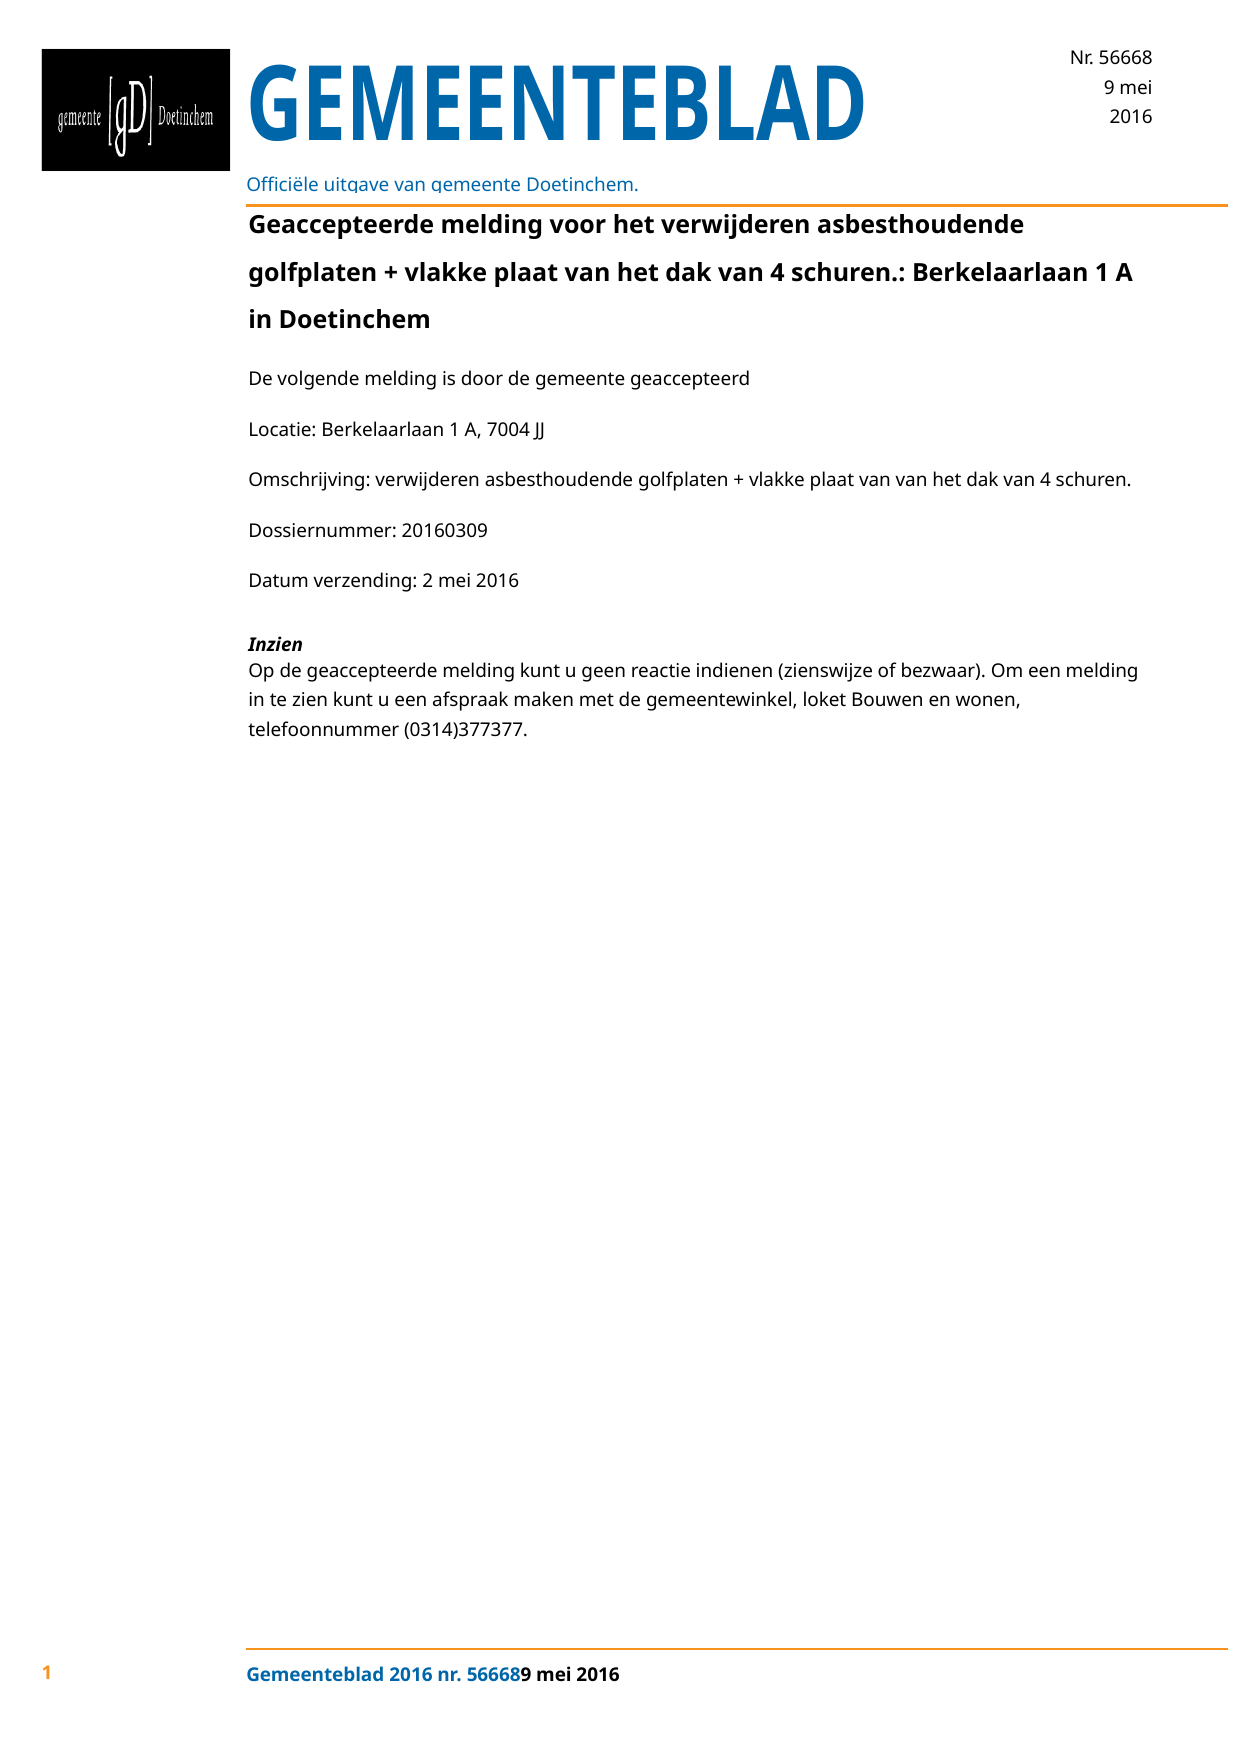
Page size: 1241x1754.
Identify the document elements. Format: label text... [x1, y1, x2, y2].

text Inzien [248, 631, 1152, 657]
text Datum verzending: 2 mei 2016 [248, 567, 1152, 593]
text De volgende melding is door de gemeente geaccepteerd [248, 366, 1152, 391]
text Dossiernummer: 20160309 [248, 517, 1152, 542]
text Geaccepteerde melding voor het verwijderen asbesthoudende golfplaten + vlakke plaat van het dak van 4 schuren.: Berkelaarlaan 1 A in Doetinchem [248, 207, 1152, 336]
text Op de geaccepteerde melding kunt u geen reactie indienen (zienswijze of bezwaar). Om een melding in te zien kunt u een afspraak maken met de gemeentewinkel, loket Bouwen en wonen, telefoonnummer (0314)377377. [248, 657, 1152, 742]
text Locatie: Berkelaarlaan 1 A, 7004 JJ [248, 416, 1152, 442]
text Omschrijving: verwijderen asbesthoudende golfplaten + vlakke plaat van van het dak van 4 schuren. [248, 466, 1152, 492]
picture [41, 47, 231, 172]
